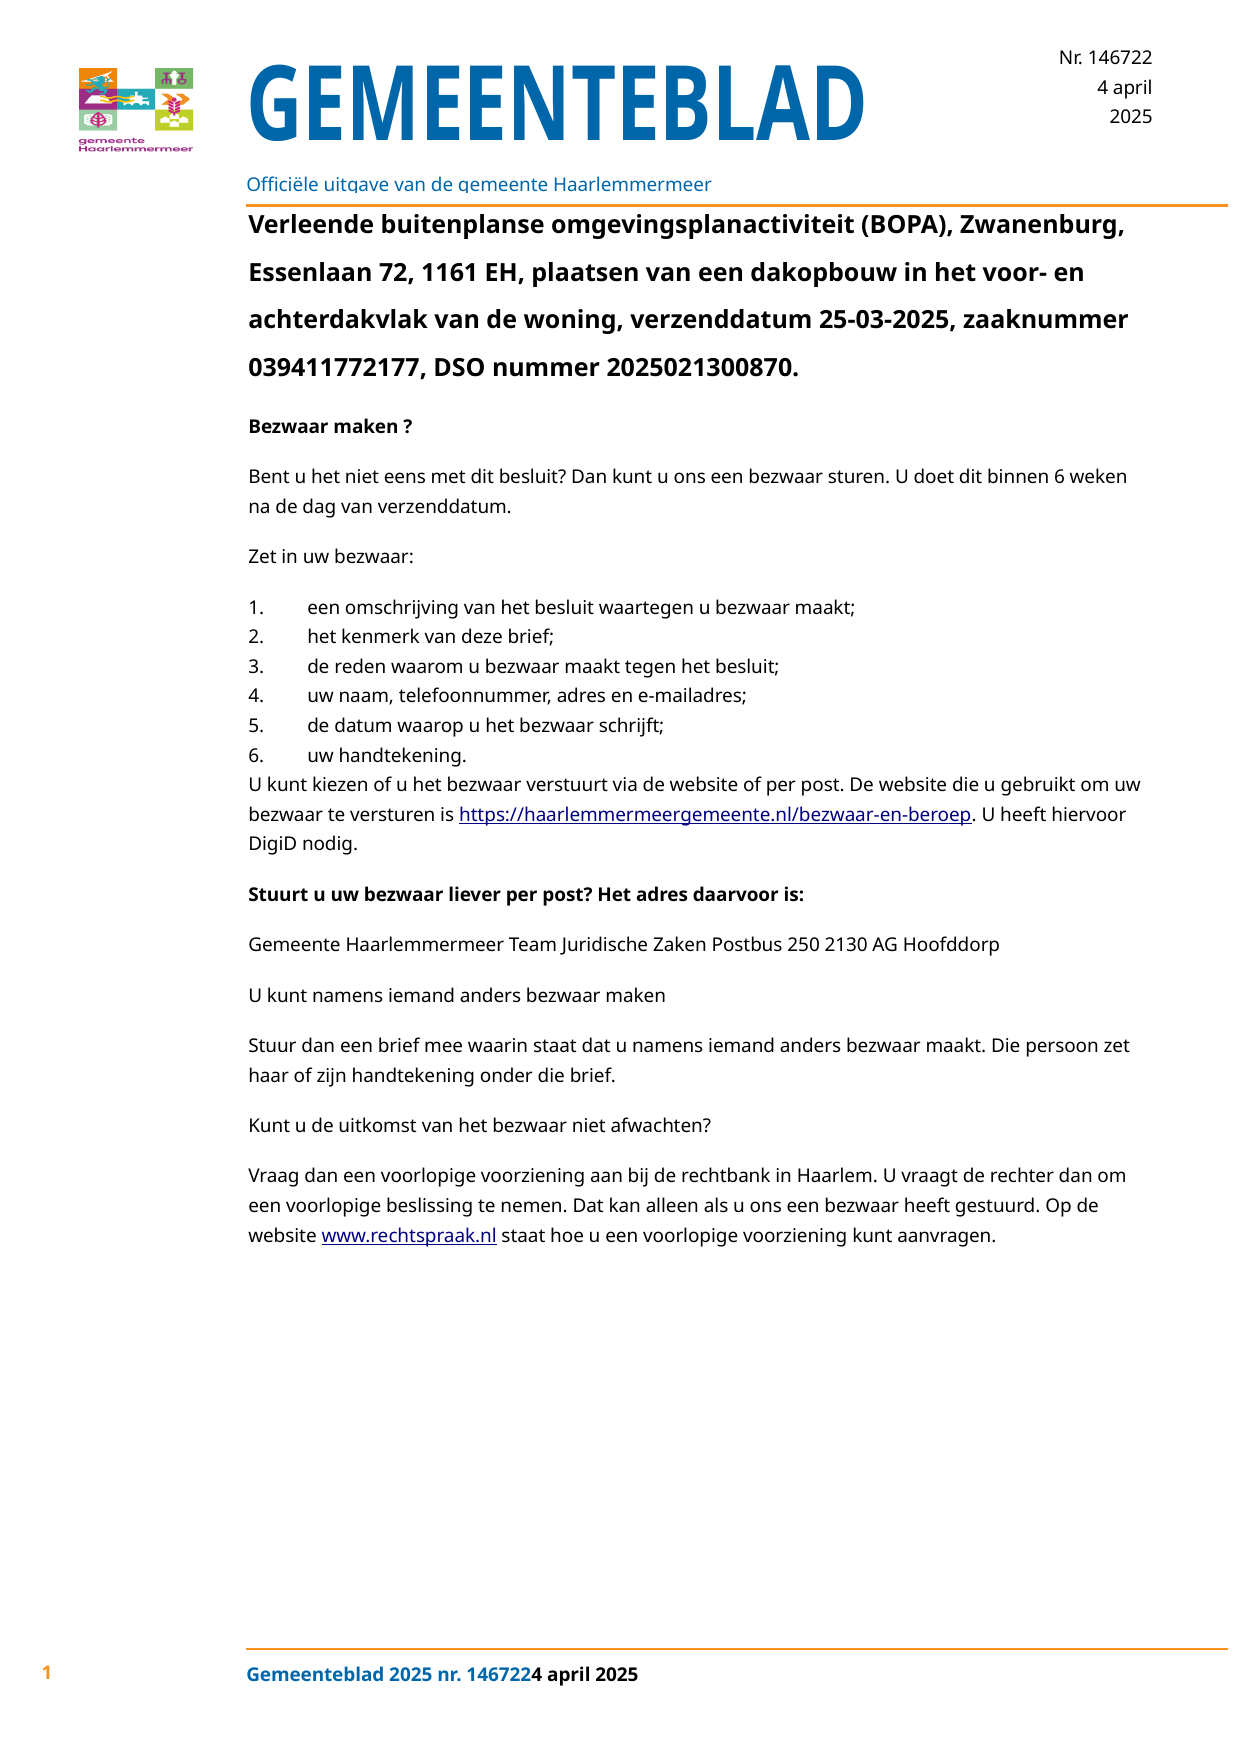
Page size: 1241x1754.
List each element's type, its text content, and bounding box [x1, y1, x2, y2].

list de datum waarop u het bezwaar schrijft; [248, 712, 1152, 738]
list het kenmerk van deze brief; [248, 623, 1152, 649]
text Bent u het niet eens met dit besluit? Dan kunt u ons een bezwaar sturen. U doet dit binnen 6 weken na de dag van verzenddatum. [248, 463, 1152, 519]
text Zet in uw bezwaar: [248, 543, 1152, 569]
picture [41, 47, 231, 172]
text Bezwaar maken ? [248, 413, 1152, 439]
text U kunt kiezen of u het bezwaar verstuurt via de website of per post. De website die u gebruikt om uw bezwaar te versturen is https://haarlemmermeergemeente.nl/bezwaar-en-beroep. U heeft hiervoor DigiD nodig. [248, 771, 1152, 856]
list uw naam, telefoonnummer, adres en e-mailadres; [248, 683, 1152, 708]
text Stuurt u uw bezwaar liever per post? Het adres daarvoor is: [248, 881, 1152, 907]
text Stuur dan een brief mee waarin staat dat u namens iemand anders bezwaar maakt. Die persoon zet haar of zijn handtekening onder die brief. [248, 1032, 1152, 1088]
list de reden waarom u bezwaar maakt tegen het besluit; [248, 653, 1152, 679]
text Vraag dan een voorlopige voorziening aan bij de rechtbank in Haarlem. U vraagt de rechter dan om een voorlopige beslissing te nemen. Dat kan alleen als u ons een bezwaar heeft gestuurd. Op de website www.rechtspraak.nl staat hoe u een voorlopige voorziening kunt aanvragen. [248, 1163, 1152, 1248]
text Kunt u de uitkomst van het bezwaar niet afwachten? [248, 1112, 1152, 1138]
list uw handtekening. [248, 742, 1152, 768]
text U kunt namens iemand anders bezwaar maken [248, 982, 1152, 1008]
list een omschrijving van het besluit waartegen u bezwaar maakt; [248, 594, 1152, 620]
text Gemeente Haarlemmermeer Team Juridische Zaken Postbus 250 2130 AG Hoofddorp [248, 931, 1152, 957]
text Verleende buitenplanse omgevingsplanactiviteit (BOPA), Zwanenburg, Essenlaan 72, 1161 EH, plaatsen van een dakopbouw in het voor- en achterdakvlak van de woning, verzenddatum 25-03-2025, zaaknummer 039411772177, DSO nummer 2025021300870. [248, 207, 1152, 384]
